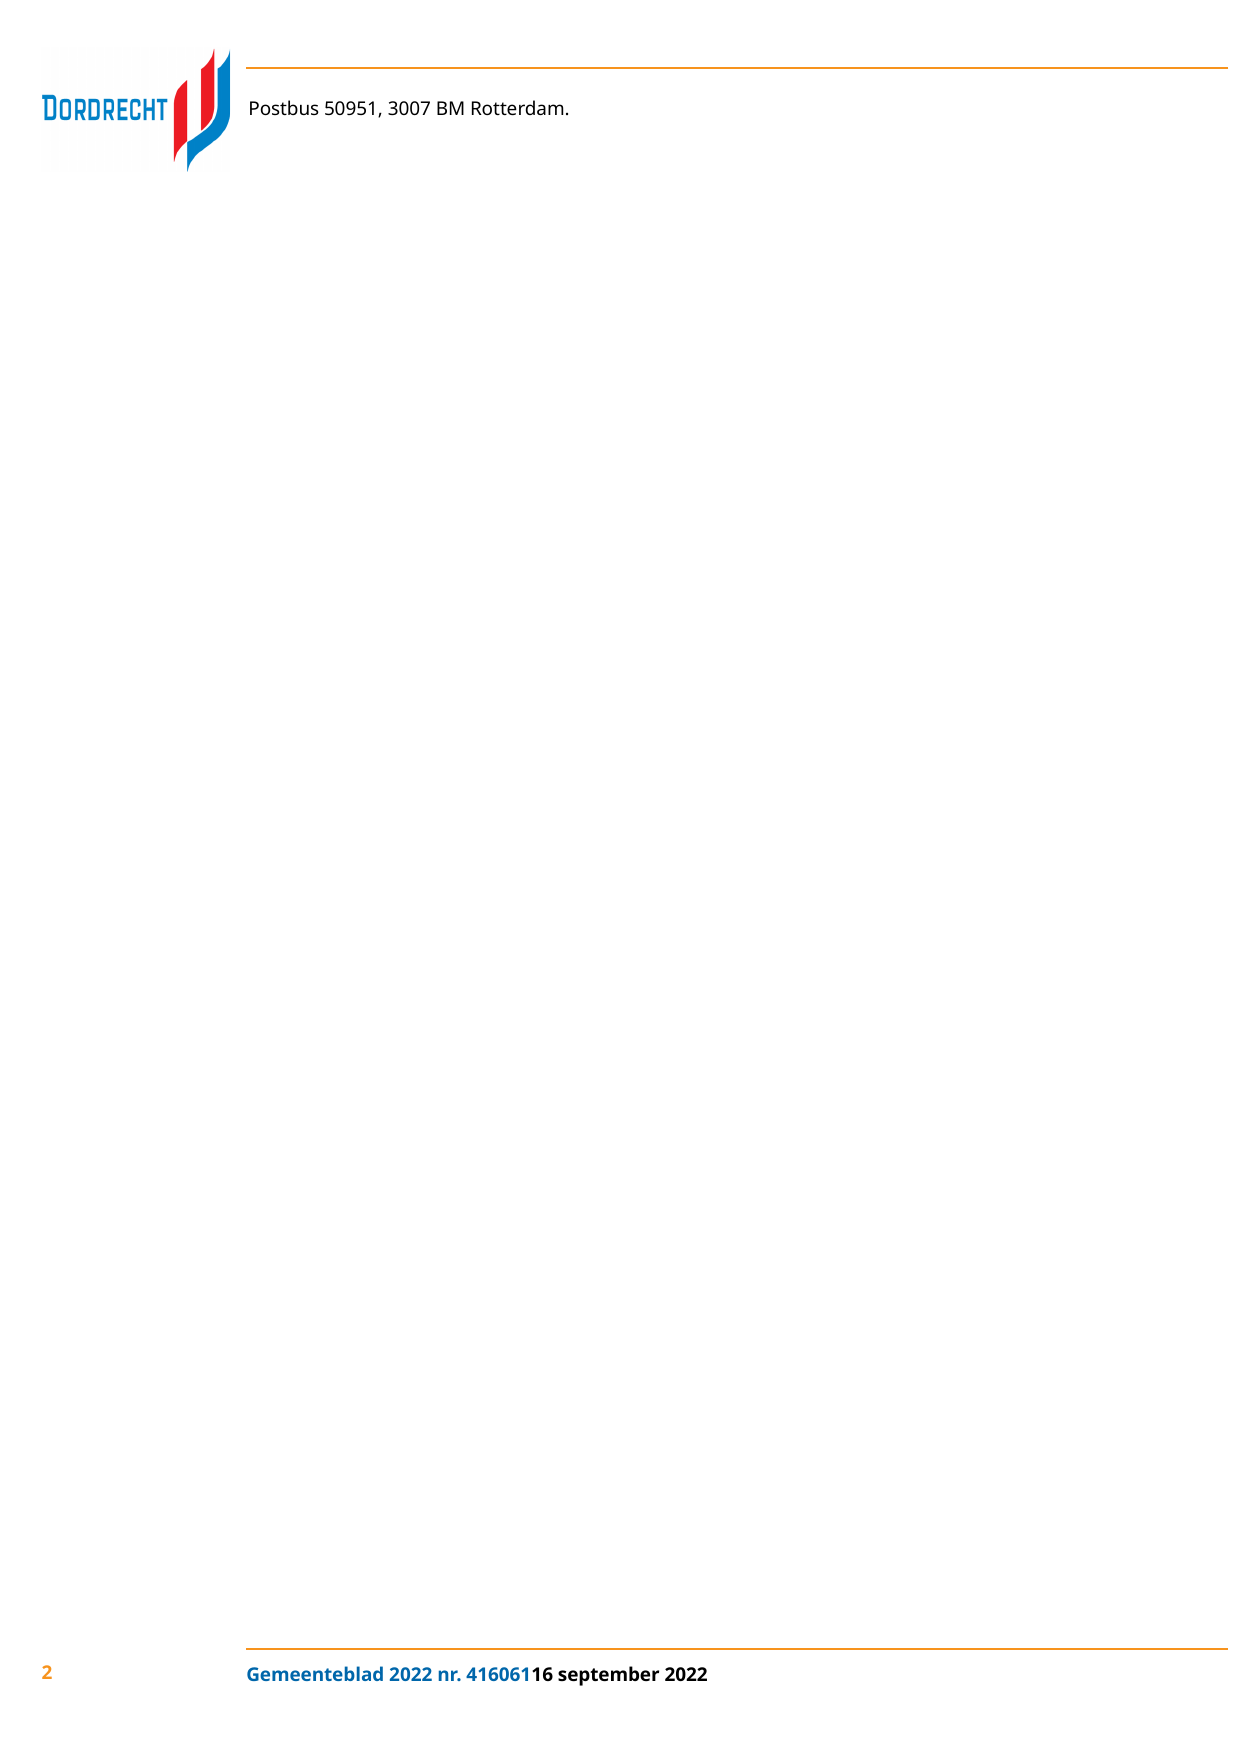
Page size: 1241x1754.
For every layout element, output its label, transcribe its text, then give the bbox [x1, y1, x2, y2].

picture [41, 47, 231, 172]
text Postbus 50951, 3007 BM Rotterdam. [248, 95, 1152, 121]
